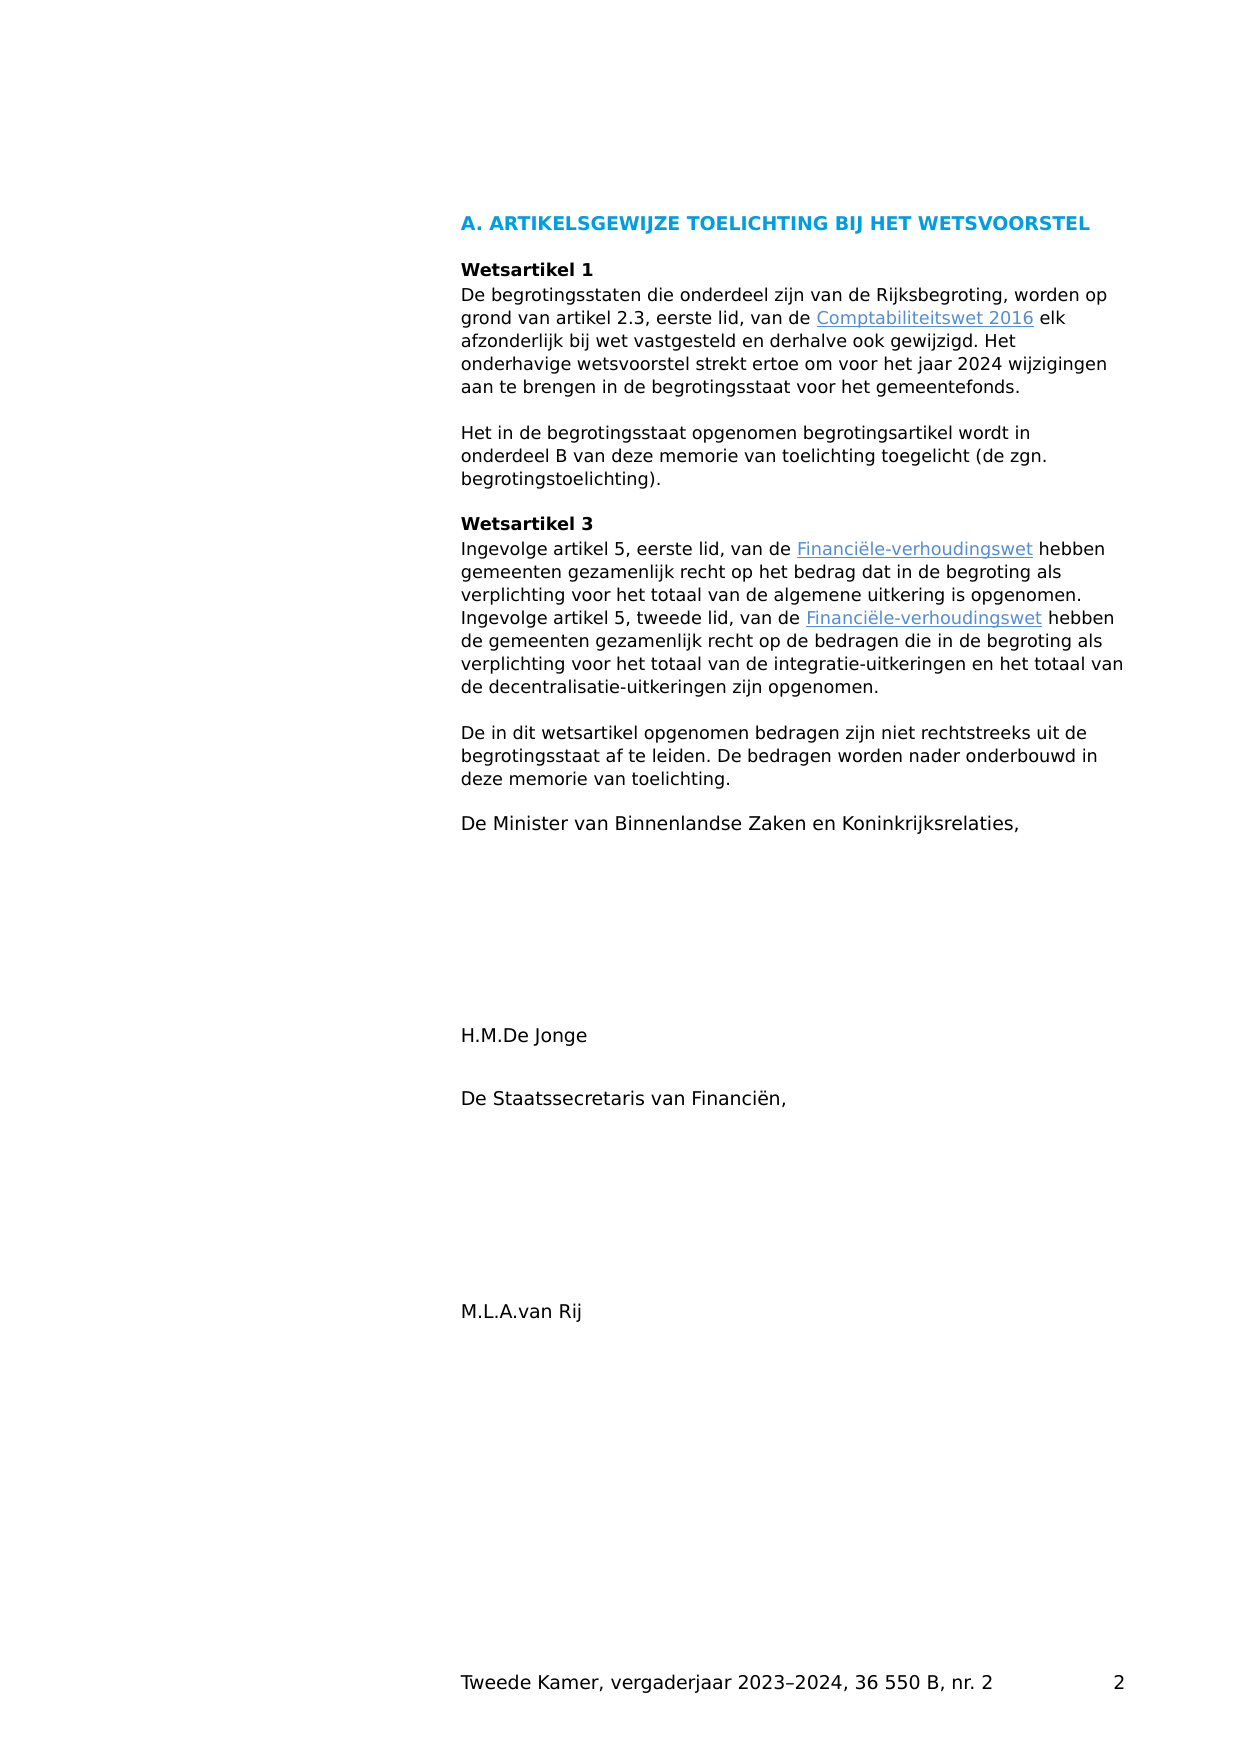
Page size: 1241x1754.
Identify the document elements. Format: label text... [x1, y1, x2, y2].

text De begrotingsstaten die onderdeel zijn van de Rijksbegroting, worden op grond van artikel 2.3, eerste lid, van de Comptabiliteitswet 2016 elk afzonderlijk bij wet vastgesteld en derhalve ook gewijzigd. Het onderhavige wetsvoorstel strekt ertoe om voor het jaar 2024 wijzigingen aan te brengen in de begrotingsstaat voor het gemeentefonds. [461, 283, 1125, 398]
text Het in de begrotingsstaat opgenomen begrotingsartikel wordt in onderdeel B van deze memorie van toelichting toegelicht (de zgn. begrotingstoelichting). [461, 421, 1125, 489]
text Ingevolge artikel 5, eerste lid, van de Financiële-verhoudingswet hebben gemeenten gezamenlijk recht op het bedrag dat in de begroting als verplichting voor het totaal van de algemene uitkering is opgenomen. Ingevolge artikel 5, tweede lid, van de Financiële-verhoudingswet hebben de gemeenten gezamenlijk recht op de bedragen die in de begroting als verplichting voor het totaal van de integratie-uitkeringen en het totaal van de decentralisatie-uitkeringen zijn opgenomen. [461, 537, 1125, 698]
title A. ARTIKELSGEWIJZE TOELICHTING BIJ HET WETSVOORSTEL [461, 213, 1125, 235]
text De in dit wetsartikel opgenomen bedragen zijn niet rechtstreeks uit de begrotingsstaat af te leiden. De bedragen worden nader onderbouwd in deze memorie van toelichting. [461, 721, 1125, 789]
text De Staatssecretaris van Financiën, [461, 1088, 1125, 1110]
text Wetsartikel 3 [461, 512, 1125, 535]
text Wetsartikel 1 [461, 258, 1125, 281]
text De Minister van Binnenlandse Zaken en Koninkrijksrelaties, [461, 812, 1125, 834]
text H.M.De Jonge [461, 1025, 1125, 1047]
text M.L.A.van Rij [461, 1301, 1125, 1323]
